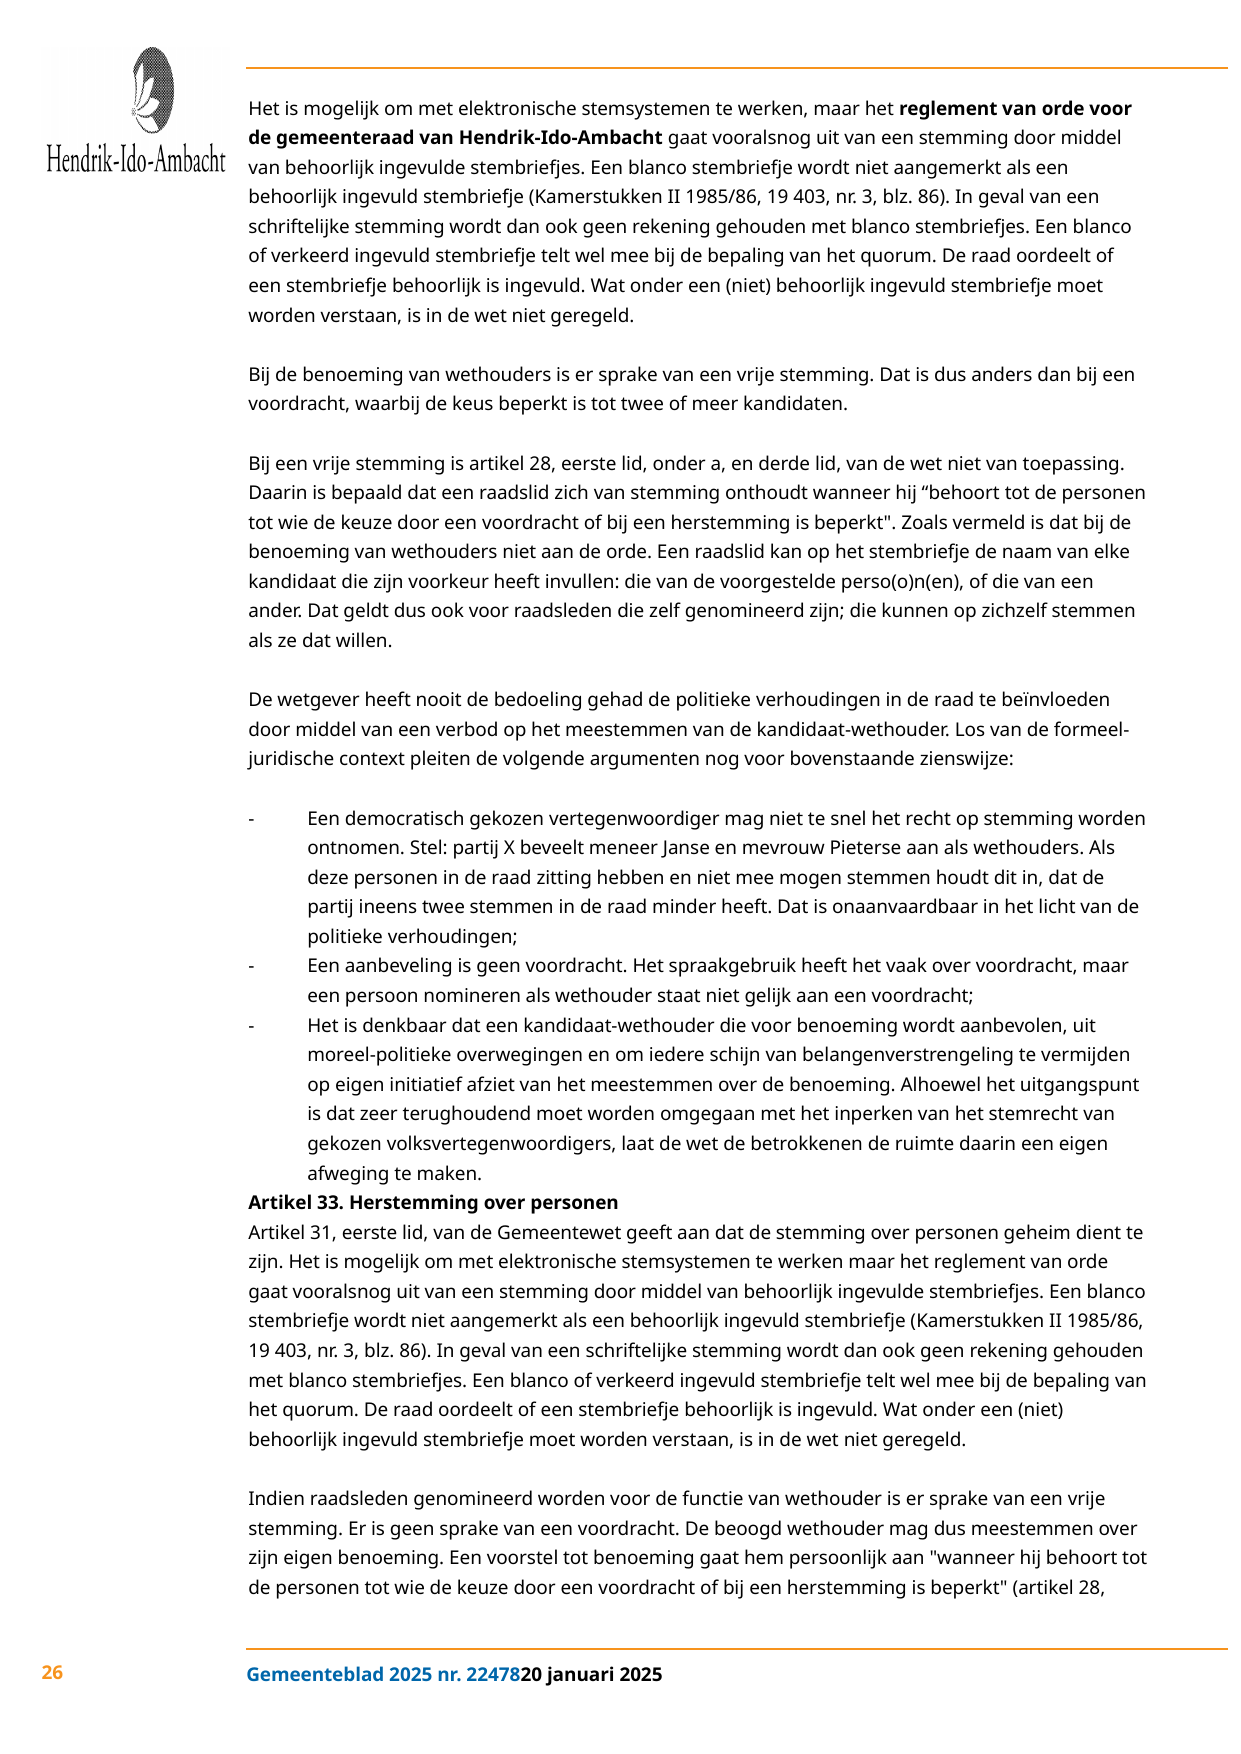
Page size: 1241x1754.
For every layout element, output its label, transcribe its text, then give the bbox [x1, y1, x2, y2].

list Een aanbeveling is geen voordracht. Het spraakgebruik heeft het vaak over voordracht, maar een persoon nomineren als wethouder staat niet gelijk aan een voordracht; [248, 953, 1152, 1008]
text Artikel 31, eerste lid, van de Gemeentewet geeft aan dat de stemming over personen geheim dient te zijn. Het is mogelijk om met elektronische stemsystemen te werken maar het reglement van orde gaat vooralsnog uit van een stemming door middel van behoorlijk ingevulde stembriefjes. Een blanco stembriefje wordt niet aangemerkt als een behoorlijk ingevuld stembriefje (Kamerstukken II 1985/86, 19 403, nr. 3, blz. 86). In geval van een schriftelijke stemming wordt dan ook geen rekening gehouden met blanco stembriefjes. Een blanco of verkeerd ingevuld stembriefje telt wel mee bij de bepaling van het quorum. De raad oordeelt of een stembriefje behoorlijk is ingevuld. Wat onder een (niet) behoorlijk ingevuld stembriefje moet worden verstaan, is in de wet niet geregeld. [248, 1219, 1152, 1452]
text Indien raadsleden genomineerd worden voor de functie van wethouder is er sprake van een vrije stemming. Er is geen sprake van een voordracht. De beoogd wethouder mag dus meestemmen over zijn eigen benoeming. Een voorstel tot benoeming gaat hem persoonlijk aan "wanneer hij behoort tot de personen tot wie de keuze door een voordracht of bij een herstemming is beperkt" (artikel 28, [248, 1485, 1152, 1600]
list Een democratisch gekozen vertegenwoordiger mag niet te snel het recht op stemming worden ontnomen. Stel: partij X beveelt meneer Janse en mevrouw Pieterse aan als wethouders. Als deze personen in de raad zitting hebben en niet mee mogen stemmen houdt dit in, dat de partij ineens twee stemmen in de raad minder heeft. Dat is onaanvaardbaar in het licht van de politieke verhoudingen; [248, 805, 1152, 949]
text Het is mogelijk om met elektronische stemsystemen te werken, maar het reglement van orde voor de gemeenteraad van Hendrik-Ido-Ambacht gaat vooralsnog uit van een stemming door middel van behoorlijk ingevulde stembriefjes. Een blanco stembriefje wordt niet aangemerkt als een behoorlijk ingevuld stembriefje (Kamerstukken II 1985/86, 19 403, nr. 3, blz. 86). In geval van een schriftelijke stemming wordt dan ook geen rekening gehouden met blanco stembriefjes. Een blanco of verkeerd ingevuld stembriefje telt wel mee bij de bepaling van het quorum. De raad oordeelt of een stembriefje behoorlijk is ingevuld. Wat onder een (niet) behoorlijk ingevuld stembriefje moet worden verstaan, is in de wet niet geregeld. [248, 95, 1152, 328]
text Bij de benoeming van wethouders is er sprake van een vrije stemming. Dat is dus anders dan bij een voordracht, waarbij de keus beperkt is tot twee of meer kandidaten. [248, 361, 1152, 416]
picture [41, 47, 231, 172]
text Artikel 33. Herstemming over personen [248, 1189, 1152, 1215]
text Bij een vrije stemming is artikel 28, eerste lid, onder a, en derde lid, van de wet niet van toepassing. Daarin is bepaald dat een raadslid zich van stemming onthoudt wanneer hij “behoort tot de personen tot wie de keuze door een voordracht of bij een herstemming is beperkt". Zoals vermeld is dat bij de benoeming van wethouders niet aan de orde. Een raadslid kan op het stembriefje de naam van elke kandidaat die zijn voorkeur heeft invullen: die van de voorgestelde perso(o)n(en), of die van een ander. Dat geldt dus ook voor raadsleden die zelf genomineerd zijn; die kunnen op zichzelf stemmen als ze dat willen. [248, 450, 1152, 653]
list Het is denkbaar dat een kandidaat-wethouder die voor benoeming wordt aanbevolen, uit moreel-politieke overwegingen en om iedere schijn van belangenverstrengeling te vermijden op eigen initiatief afziet van het meestemmen over de benoeming. Alhoewel het uitgangspunt is dat zeer terughoudend moet worden omgegaan met het inperken van het stemrecht van gekozen volksvertegenwoordigers, laat de wet de betrokkenen de ruimte daarin een eigen afweging te maken. [248, 1012, 1152, 1186]
text De wetgever heeft nooit de bedoeling gehad de politieke verhoudingen in de raad te beïnvloeden door middel van een verbod op het meestemmen van de kandidaat-wethouder. Los van de formeel-juridische context pleiten de volgende argumenten nog voor bovenstaande zienswijze: [248, 686, 1152, 771]
